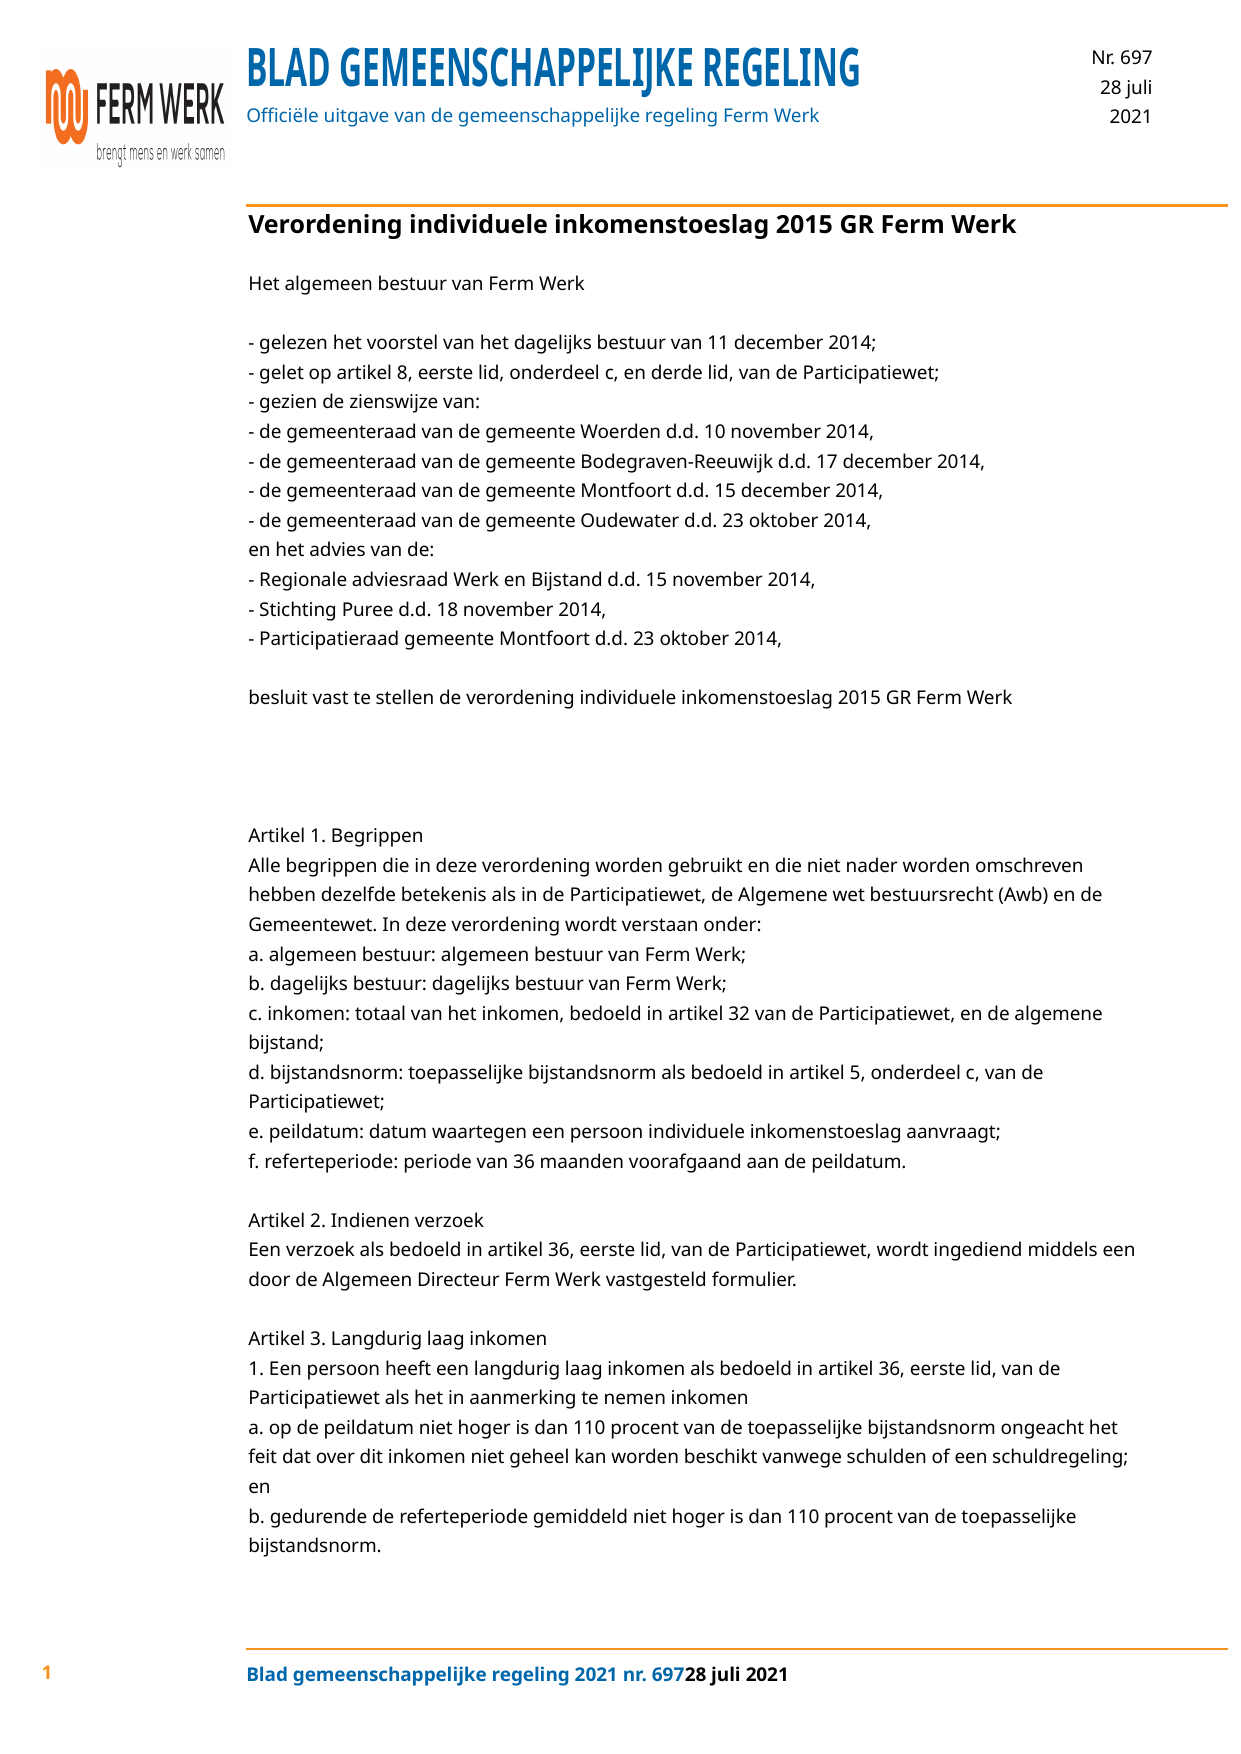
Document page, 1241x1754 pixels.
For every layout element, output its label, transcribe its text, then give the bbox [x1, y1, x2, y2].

text - de gemeenteraad van de gemeente Bodegraven-Reeuwijk d.d. 17 december 2014, [248, 448, 1152, 473]
text 1. Een persoon heeft een langdurig laag inkomen als bedoeld in artikel 36, eerste lid, van de Participatiewet als het in aanmerking te nemen inkomen [248, 1355, 1152, 1410]
text Artikel 1. Begrippen [248, 822, 1152, 848]
text - de gemeenteraad van de gemeente Woerden d.d. 10 november 2014, [248, 418, 1152, 444]
text - gelet op artikel 8, eerste lid, onderdeel c, en derde lid, van de Participatiewet; [248, 359, 1152, 385]
text Artikel 2. Indienen verzoek [248, 1207, 1152, 1233]
text - Regionale adviesraad Werk en Bijstand d.d. 15 november 2014, [248, 566, 1152, 592]
text Artikel 3. Langdurig laag inkomen [248, 1325, 1152, 1351]
text a. algemeen bestuur: algemeen bestuur van Ferm Werk; [248, 941, 1152, 967]
text - gelezen het voorstel van het dagelijks bestuur van 11 december 2014; [248, 329, 1152, 355]
text en het advies van de: [248, 537, 1152, 562]
text - Participatieraad gemeente Montfoort d.d. 23 oktober 2014, [248, 625, 1152, 651]
text Een verzoek als bedoeld in artikel 36, eerste lid, van de Participatiewet, wordt ingediend middels een door de Algemeen Directeur Ferm Werk vastgesteld formulier. [248, 1237, 1152, 1292]
text - de gemeenteraad van de gemeente Montfoort d.d. 15 december 2014, [248, 477, 1152, 503]
text b. gedurende de referteperiode gemiddeld niet hoger is dan 110 procent van de toepasselijke bijstandsnorm. [248, 1503, 1152, 1558]
text - Stichting Puree d.d. 18 november 2014, [248, 596, 1152, 621]
text f. referteperiode: periode van 36 maanden voorafgaand aan de peildatum. [248, 1148, 1152, 1174]
picture [41, 47, 231, 172]
text Het algemeen bestuur van Ferm Werk [248, 270, 1152, 296]
text Alle begrippen die in deze verordening worden gebruikt en die niet nader worden omschreven hebben dezelfde betekenis als in de Participatiewet, de Algemene wet bestuursrecht (Awb) en de Gemeentewet. In deze verordening wordt verstaan onder: [248, 852, 1152, 937]
text d. bijstandsnorm: toepasselijke bijstandsnorm als bedoeld in artikel 5, onderdeel c, van de Participatiewet; [248, 1059, 1152, 1114]
text - gezien de zienswijze van: [248, 389, 1152, 414]
text Verordening individuele inkomenstoeslag 2015 GR Ferm Werk [248, 207, 1152, 241]
text - de gemeenteraad van de gemeente Oudewater d.d. 23 oktober 2014, [248, 507, 1152, 533]
text b. dagelijks bestuur: dagelijks bestuur van Ferm Werk; [248, 970, 1152, 996]
text c. inkomen: totaal van het inkomen, bedoeld in artikel 32 van de Participatiewet, en de algemene bijstand; [248, 1000, 1152, 1055]
text e. peildatum: datum waartegen een persoon individuele inkomenstoeslag aanvraagt; [248, 1118, 1152, 1144]
text a. op de peildatum niet hoger is dan 110 procent van de toepasselijke bijstandsnorm ongeacht het feit dat over dit inkomen niet geheel kan worden beschikt vanwege schulden of een schuldregeling; en [248, 1414, 1152, 1499]
text besluit vast te stellen de verordening individuele inkomenstoeslag 2015 GR Ferm Werk [248, 684, 1152, 710]
